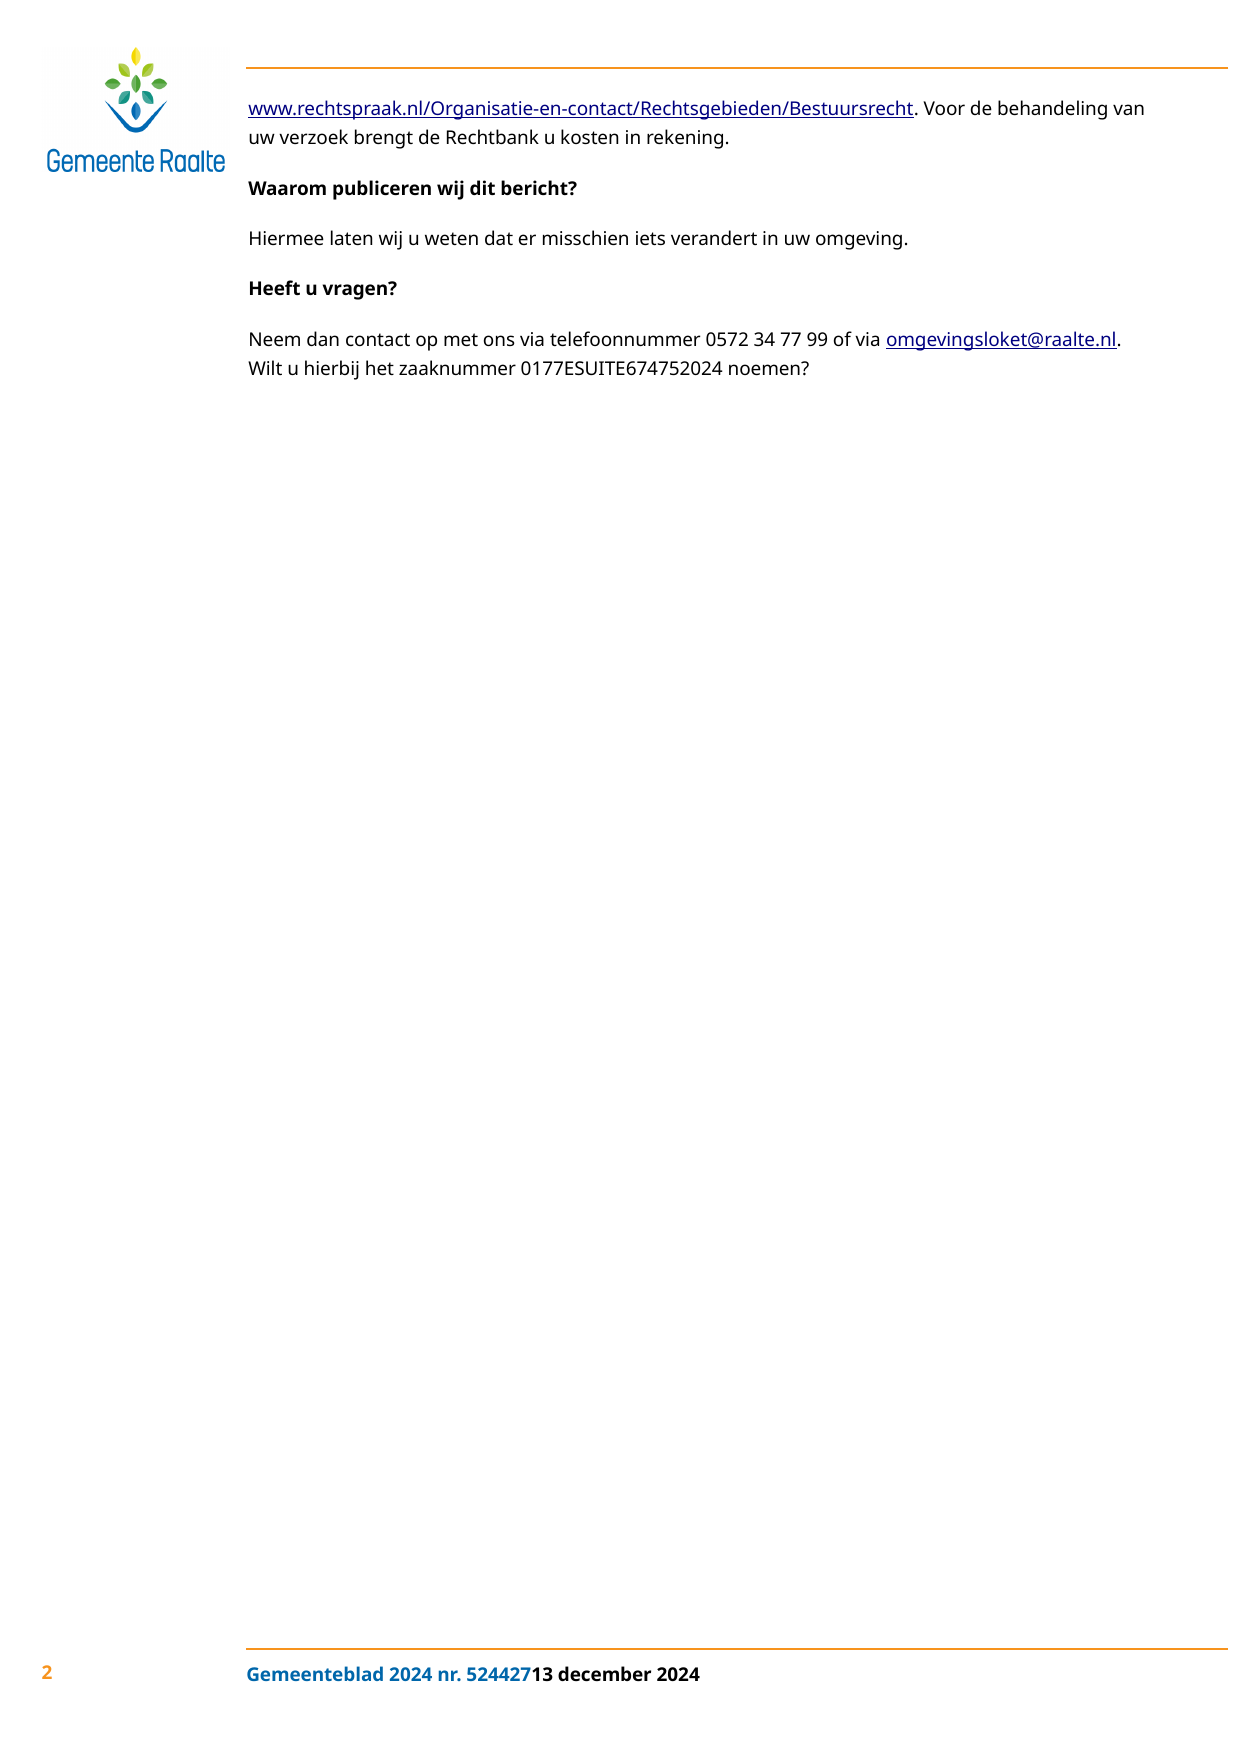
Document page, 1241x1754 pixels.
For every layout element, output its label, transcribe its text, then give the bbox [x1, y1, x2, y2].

text www.rechtspraak.nl/Organisatie-en-contact/Rechtsgebieden/Bestuursrecht. Voor de behandeling van uw verzoek brengt de Rechtbank u kosten in rekening. [248, 95, 1152, 150]
picture [41, 47, 231, 172]
text Neem dan contact op met ons via telefoonnummer 0572 34 77 99 of via omgevingsloket@raalte.nl. Wilt u hierbij het zaaknummer 0177ESUITE674752024 noemen? [248, 326, 1152, 381]
text Heeft u vragen? [248, 276, 1152, 301]
text Waarom publiceren wij dit bericht? [248, 175, 1152, 201]
text Hiermee laten wij u weten dat er misschien iets verandert in uw omgeving. [248, 225, 1152, 251]
